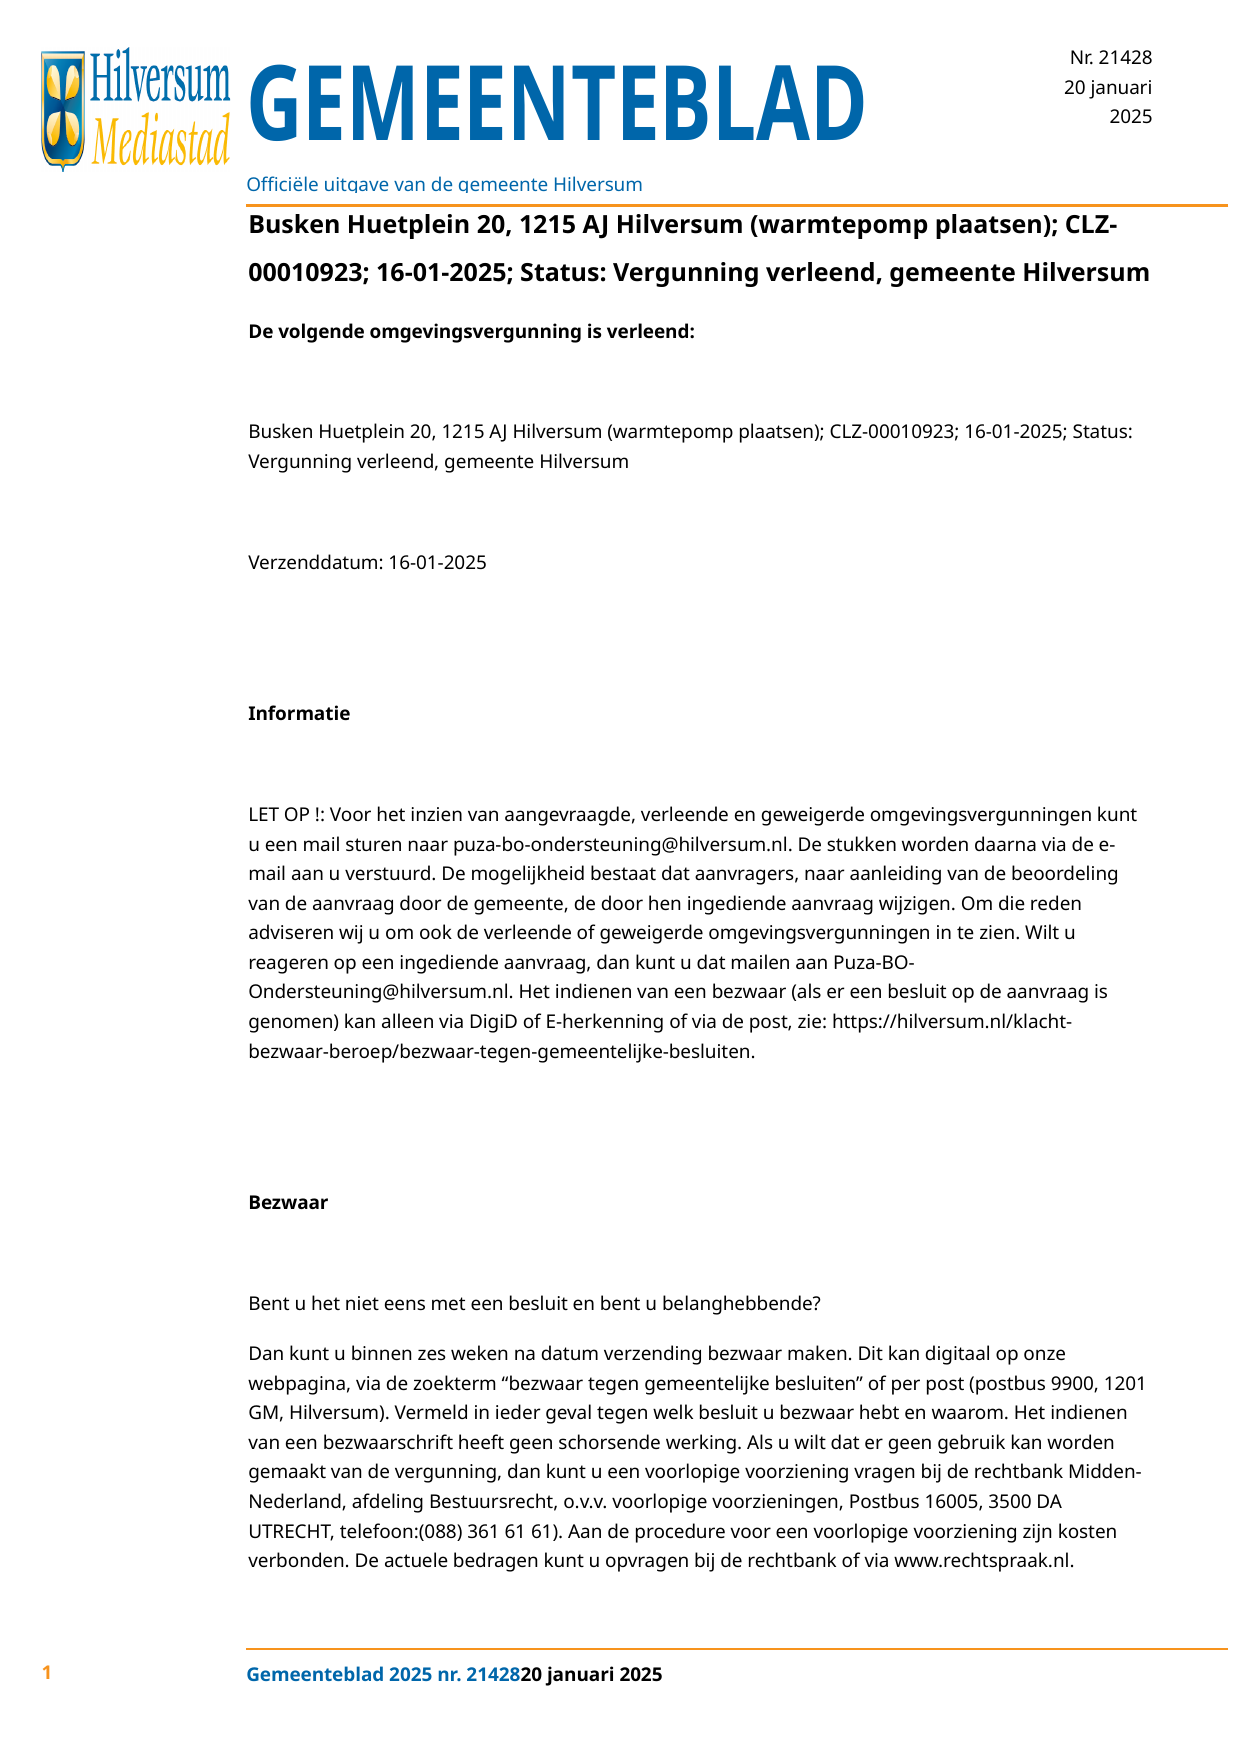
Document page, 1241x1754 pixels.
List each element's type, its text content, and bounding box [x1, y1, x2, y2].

text De volgende omgevingsvergunning is verleend: [248, 318, 1152, 344]
text Informatie [248, 700, 1152, 726]
text Bent u het niet eens met een besluit en bent u belanghebbende? [248, 1290, 1152, 1316]
picture [41, 47, 231, 172]
text Busken Huetplein 20, 1215 AJ Hilversum (warmtepomp plaatsen); CLZ-00010923; 16-01-2025; Status: Vergunning verleend, gemeente Hilversum [248, 419, 1152, 474]
text LET OP !: Voor het inzien van aangevraagde, verleende en geweigerde omgevingsvergunningen kunt u een mail sturen naar puza-bo-ondersteuning@hilversum.nl. De stukken worden daarna via de e-mail aan u verstuurd. De mogelijkheid bestaat dat aanvragers, naar aanleiding van de beoordeling van de aanvraag door de gemeente, de door hen ingediende aanvraag wijzigen. Om die reden adviseren wij u om ook de verleende of geweigerde omgevingsvergunningen in te zien. Wilt u reageren op een ingediende aanvraag, dan kunt u dat mailen aan Puza-BO-Ondersteuning@hilversum.nl. Het indienen van een bezwaar (als er een besluit op de aanvraag is genomen) kan alleen via DigiD of E-herkenning of via de post, zie: https://hilversum.nl/klacht-bezwaar-beroep/bezwaar-tegen-gemeentelijke-besluiten. [248, 801, 1152, 1064]
text Verzenddatum: 16-01-2025 [248, 549, 1152, 575]
text Dan kunt u binnen zes weken na datum verzending bezwaar maken. Dit kan digitaal op onze webpagina, via de zoekterm “bezwaar tegen gemeentelijke besluiten” of per post (postbus 9900, 1201 GM, Hilversum). Vermeld in ieder geval tegen welk besluit u bezwaar hebt en waarom. Het indienen van een bezwaarschrift heeft geen schorsende werking. Als u wilt dat er geen gebruik kan worden gemaakt van de vergunning, dan kunt u een voorlopige voorziening vragen bij de rechtbank Midden-Nederland, afdeling Bestuursrecht, o.v.v. voorlopige voorzieningen, Postbus 16005, 3500 DA UTRECHT, telefoon:(088) 361 61 61). Aan de procedure voor een voorlopige voorziening zijn kosten verbonden. De actuele bedragen kunt u opvragen bij de rechtbank of via www.rechtspraak.nl. [248, 1340, 1152, 1573]
text Busken Huetplein 20, 1215 AJ Hilversum (warmtepomp plaatsen); CLZ-00010923; 16-01-2025; Status: Vergunning verleend, gemeente Hilversum [248, 207, 1152, 288]
text Bezwaar [248, 1189, 1152, 1215]
